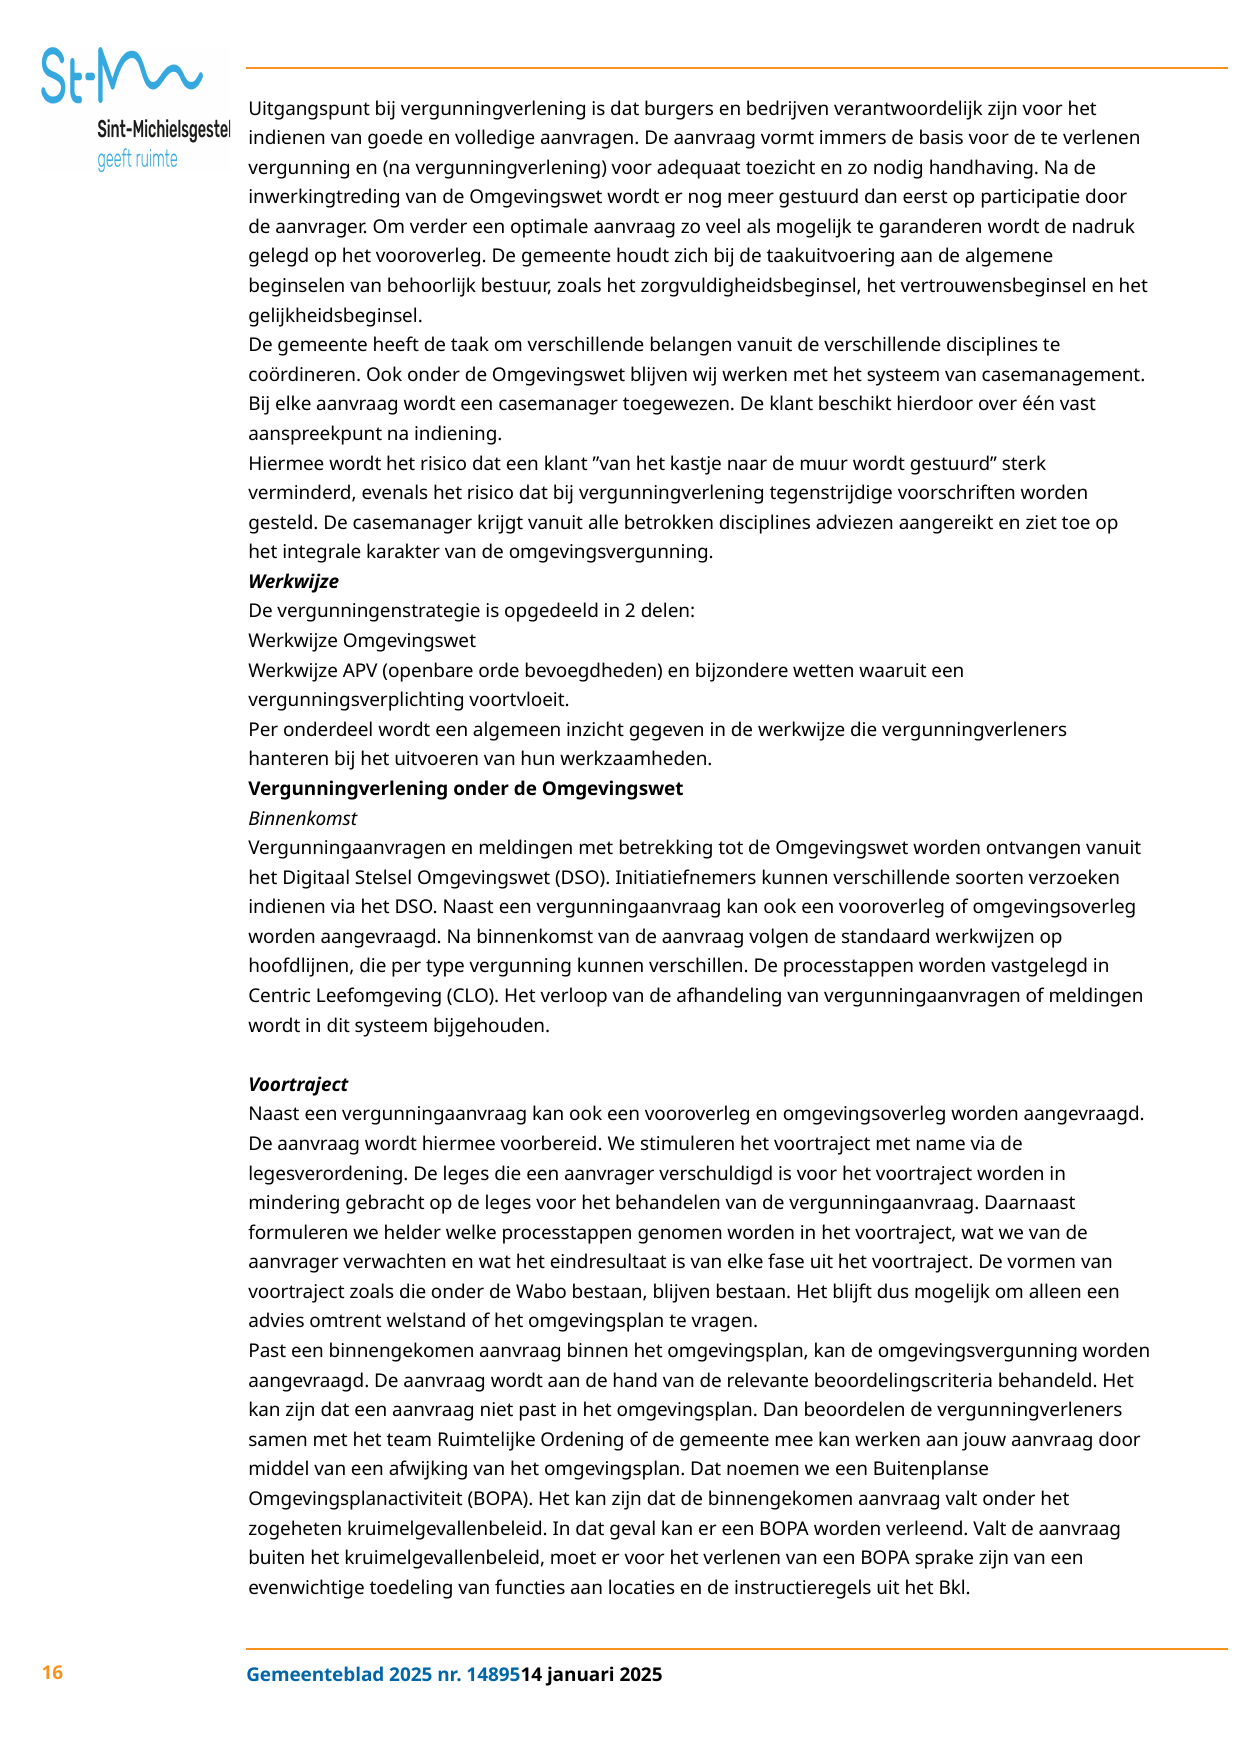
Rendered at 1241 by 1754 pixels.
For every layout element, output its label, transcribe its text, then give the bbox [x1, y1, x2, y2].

text Uitgangspunt bij vergunningverlening is dat burgers en bedrijven verantwoordelijk zijn voor het indienen van goede en volledige aanvragen. De aanvraag vormt immers de basis voor de te verlenen vergunning en (na vergunningverlening) voor adequaat toezicht en zo nodig handhaving. Na de inwerkingtreding van de Omgevingswet wordt er nog meer gestuurd dan eerst op participatie door de aanvrager. Om verder een optimale aanvraag zo veel als mogelijk te garanderen wordt de nadruk gelegd op het vooroverleg. De gemeente houdt zich bij de taakuitvoering aan de algemene beginselen van behoorlijk bestuur, zoals het zorgvuldigheidsbeginsel, het vertrouwensbeginsel en het gelijkheidsbeginsel. [248, 95, 1152, 328]
picture [41, 47, 231, 172]
text Werkwijze [248, 568, 1152, 594]
text Naast een vergunningaanvraag kan ook een vooroverleg en omgevingsoverleg worden aangevraagd. De aanvraag wordt hiermee voorbereid. We stimuleren het voortraject met name via de legesverordening. De leges die een aanvrager verschuldigd is voor het voortraject worden in mindering gebracht op de leges voor het behandelen van de vergunningaanvraag. Daarnaast formuleren we helder welke processtappen genomen worden in het voortraject, wat we van de aanvrager verwachten en wat het eindresultaat is van elke fase uit het voortraject. De vormen van voortraject zoals die onder de Wabo bestaan, blijven bestaan. Het blijft dus mogelijk om alleen een advies omtrent welstand of het omgevingsplan te vragen. [248, 1101, 1152, 1333]
text Vergunningverlening onder de Omgevingswet [248, 775, 1152, 801]
text Past een binnengekomen aanvraag binnen het omgevingsplan, kan de omgevingsvergunning worden aangevraagd. De aanvraag wordt aan de hand van de relevante beoordelingscriteria behandeld. Het kan zijn dat een aanvraag niet past in het omgevingsplan. Dan beoordelen de vergunningverleners samen met het team Ruimtelijke Ordening of de gemeente mee kan werken aan jouw aanvraag door middel van een afwijking van het omgevingsplan. Dat noemen we een Buitenplanse Omgevingsplanactiviteit (BOPA). Het kan zijn dat de binnengekomen aanvraag valt onder het zogeheten kruimelgevallenbeleid. In dat geval kan er een BOPA worden verleend. Valt de aanvraag buiten het kruimelgevallenbeleid, moet er voor het verlenen van een BOPA sprake zijn van een evenwichtige toedeling van functies aan locaties en de instructieregels uit het Bkl. [248, 1337, 1152, 1600]
text Per onderdeel wordt een algemeen inzicht gegeven in de werkwijze die vergunningverleners hanteren bij het uitvoeren van hun werkzaamheden. [248, 716, 1152, 771]
text De gemeente heeft de taak om verschillende belangen vanuit de verschillende disciplines te coördineren. Ook onder de Omgevingswet blijven wij werken met het systeem van casemanagement. Bij elke aanvraag wordt een casemanager toegewezen. De klant beschikt hierdoor over één vast aanspreekpunt na indiening. [248, 331, 1152, 446]
text Hiermee wordt het risico dat een klant ”van het kastje naar de muur wordt gestuurd” sterk verminderd, evenals het risico dat bij vergunningverlening tegenstrijdige voorschriften worden gesteld. De casemanager krijgt vanuit alle betrokken disciplines adviezen aangereikt en ziet toe op het integrale karakter van de omgevingsvergunning. [248, 450, 1152, 564]
text Werkwijze APV (openbare orde bevoegdheden) en bijzondere wetten waaruit een vergunningsverplichting voortvloeit. [248, 657, 1152, 712]
text Voortraject [248, 1071, 1152, 1097]
text Binnenkomst [248, 805, 1152, 831]
text De vergunningenstrategie is opgedeeld in 2 delen: [248, 598, 1152, 623]
text Vergunningaanvragen en meldingen met betrekking tot de Omgevingswet worden ontvangen vanuit het Digitaal Stelsel Omgevingswet (DSO). Initiatiefnemers kunnen verschillende soorten verzoeken indienen via het DSO. Naast een vergunningaanvraag kan ook een vooroverleg of omgevingsoverleg worden aangevraagd. Na binnenkomst van de aanvraag volgen de standaard werkwijzen op hoofdlijnen, die per type vergunning kunnen verschillen. De processtappen worden vastgelegd in Centric Leefomgeving (CLO). Het verloop van de afhandeling van vergunningaanvragen of meldingen wordt in dit systeem bijgehouden. [248, 834, 1152, 1038]
text Werkwijze Omgevingswet [248, 627, 1152, 653]
